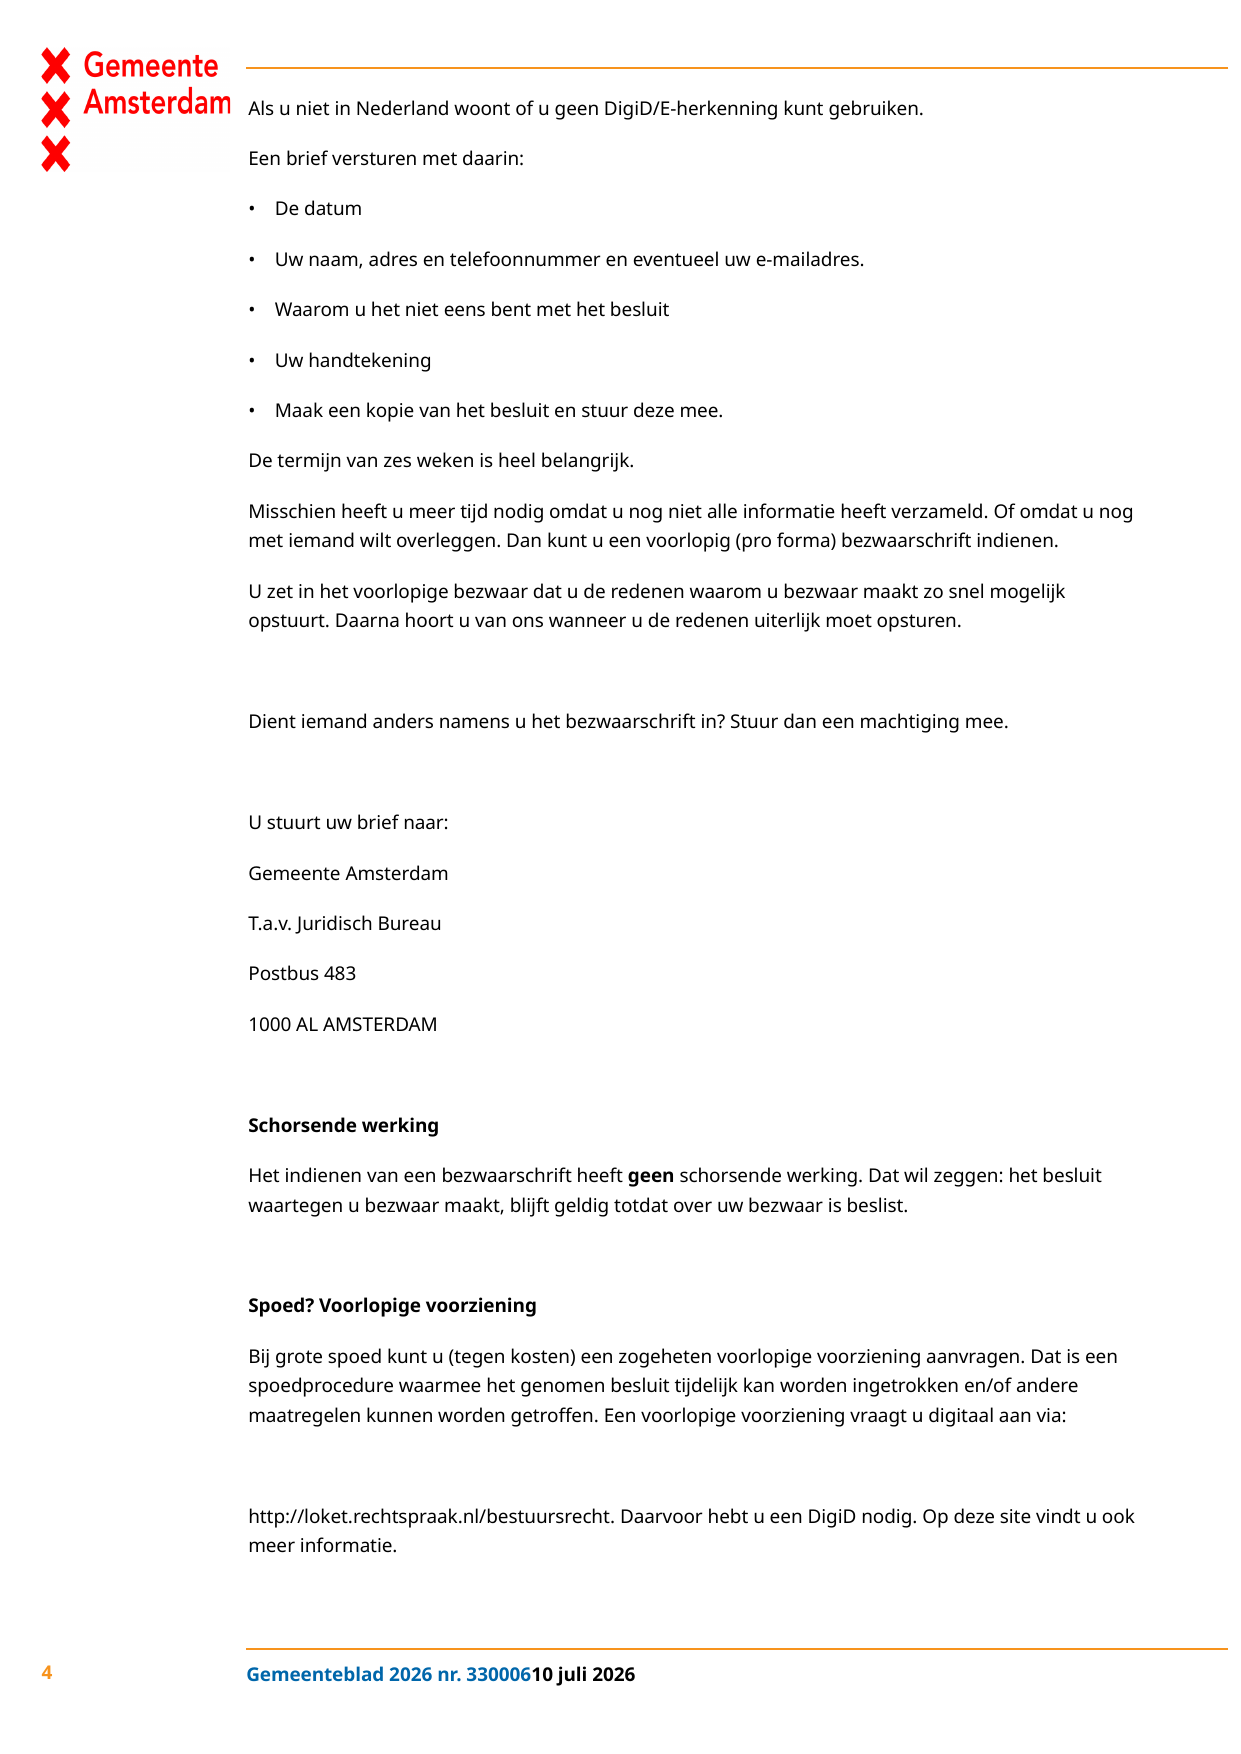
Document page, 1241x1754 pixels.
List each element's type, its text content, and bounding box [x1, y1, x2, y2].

text 1000 AL AMSTERDAM [248, 1011, 1152, 1037]
text • Uw handtekening [248, 347, 1152, 373]
text http://loket.rechtspraak.nl/bestuursrecht. Daarvoor hebt u een DigiD nodig. Op deze site vindt u ook meer informatie. [248, 1503, 1152, 1558]
text • Maak een kopie van het besluit en stuur deze mee. [248, 397, 1152, 423]
text Gemeente Amsterdam [248, 860, 1152, 886]
text Dient iemand anders namens u het bezwaarschrift in? Stuur dan een machtiging mee. [248, 708, 1152, 734]
text Postbus 483 [248, 961, 1152, 986]
text U zet in het voorlopige bezwaar dat u de redenen waarom u bezwaar maakt zo snel mogelijk opstuurt. Daarna hoort u van ons wanneer u de redenen uiterlijk moet opsturen. [248, 578, 1152, 633]
text • De datum [248, 196, 1152, 221]
text Spoed? Voorlopige voorziening [248, 1293, 1152, 1318]
text Misschien heeft u meer tijd nodig omdat u nog niet alle informatie heeft verzameld. Of omdat u nog met iemand wilt overleggen. Dan kunt u een voorlopig (pro forma) bezwaarschrift indienen. [248, 498, 1152, 553]
text T.a.v. Juridisch Bureau [248, 910, 1152, 936]
text • Waarom u het niet eens bent met het besluit [248, 296, 1152, 322]
text Het indienen van een bezwaarschrift heeft geen schorsende werking. Dat wil zeggen: het besluit waartegen u bezwaar maakt, blijft geldig totdat over uw bezwaar is beslist. [248, 1162, 1152, 1218]
text Bij grote spoed kunt u (tegen kosten) een zogeheten voorlopige voorziening aanvragen. Dat is een spoedprocedure waarmee het genomen besluit tijdelijk kan worden ingetrokken en/of andere maatregelen kunnen worden getroffen. Een voorlopige voorziening vraagt u digitaal aan via: [248, 1343, 1152, 1428]
text • Uw naam, adres en telefoonnummer en eventueel uw e-mailadres. [248, 246, 1152, 272]
text Een brief versturen met daarin: [248, 145, 1152, 171]
picture [41, 47, 231, 172]
text Als u niet in Nederland woont of u geen DigiD/E-herkenning kunt gebruiken. [248, 95, 1152, 121]
text Schorsende werking [248, 1112, 1152, 1138]
text De termijn van zes weken is heel belangrijk. [248, 448, 1152, 473]
text U stuurt uw brief naar: [248, 809, 1152, 835]
